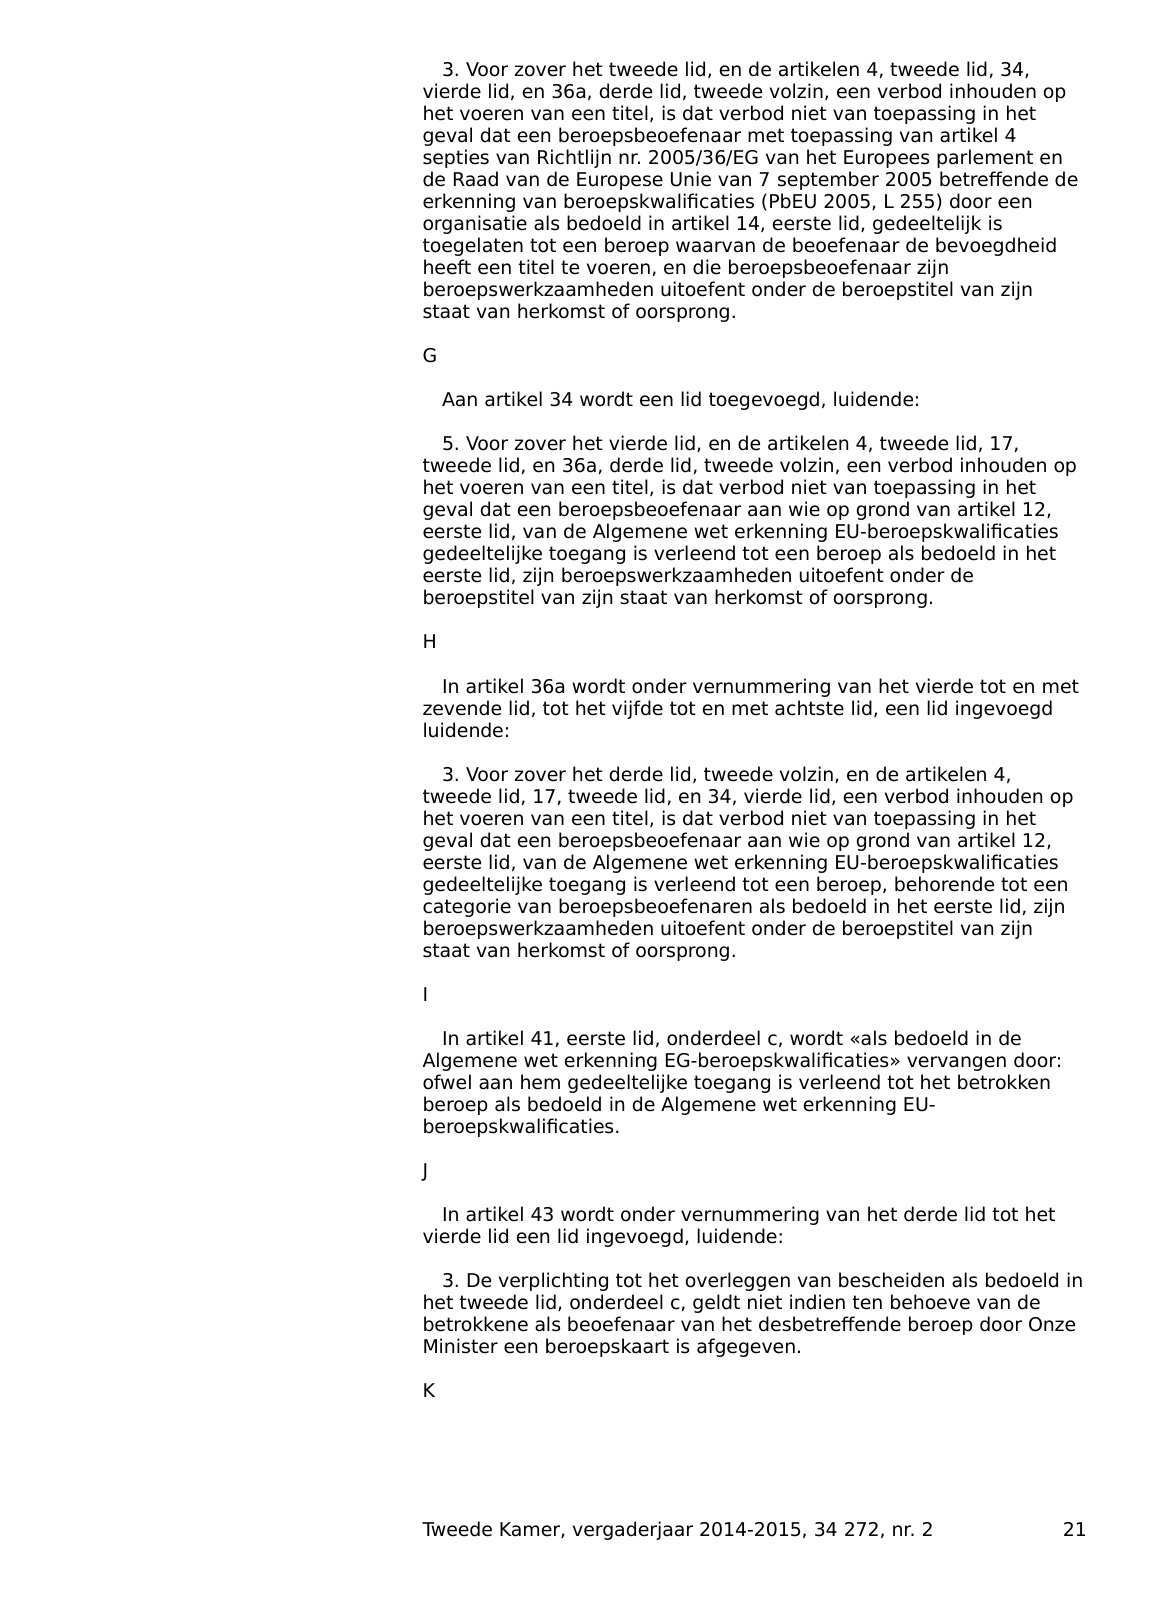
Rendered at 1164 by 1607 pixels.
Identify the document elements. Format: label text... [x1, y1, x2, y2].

text H [422, 631, 1087, 653]
text In artikel 36a wordt onder vernummering van het vierde tot en met zevende lid, tot het vijfde tot en met achtste lid, een lid ingevoegd luidende: [422, 676, 1087, 741]
text 5. Voor zover het vierde lid, en de artikelen 4, tweede lid, 17, tweede lid, en 36a, derde lid, tweede volzin, een verbod inhouden op het voeren van een titel, is dat verbod niet van toepassing in het geval dat een beroepsbeoefenaar aan wie op grond van artikel 12, eerste lid, van de Algemene wet erkenning EU-beroepskwalificaties gedeeltelijke toegang is verleend tot een beroep als bedoeld in het eerste lid, zijn beroepswerkzaamheden uitoefent onder de beroepstitel van zijn staat van herkomst of oorsprong. [422, 433, 1087, 609]
text K [422, 1380, 1087, 1402]
text Aan artikel 34 wordt een lid toegevoegd, luidende: [422, 389, 1087, 411]
text 3. Voor zover het tweede lid, en de artikelen 4, tweede lid, 34, vierde lid, en 36a, derde lid, tweede volzin, een verbod inhouden op het voeren van een titel, is dat verbod niet van toepassing in het geval dat een beroepsbeoefenaar met toepassing van artikel 4 septies van Richtlijn nr. 2005/36/EG van het Europees parlement en de Raad van de Europese Unie van 7 september 2005 betreffende de erkenning van beroepskwalificaties (PbEU 2005, L 255) door een organisatie als bedoeld in artikel 14, eerste lid, gedeeltelijk is toegelaten tot een beroep waarvan de beoefenaar de bevoegdheid heeft een titel te voeren, en die beroepsbeoefenaar zijn beroepswerkzaamheden uitoefent onder de beroepstitel van zijn staat van herkomst of oorsprong. [422, 59, 1087, 323]
text 3. De verplichting tot het overleggen van bescheiden als bedoeld in het tweede lid, onderdeel c, geldt niet indien ten behoeve van de betrokkene als beoefenaar van het desbetreffende beroep door Onze Minister een beroepskaart is afgegeven. [422, 1270, 1087, 1358]
text In artikel 41, eerste lid, onderdeel c, wordt «als bedoeld in de Algemene wet erkenning EG-beroepskwalificaties» vervangen door: ofwel aan hem gedeeltelijke toegang is verleend tot het betrokken beroep als bedoeld in de Algemene wet erkenning EU-beroepskwalificaties. [422, 1028, 1087, 1138]
text G [422, 345, 1087, 367]
text In artikel 43 wordt onder vernummering van het derde lid tot het vierde lid een lid ingevoegd, luidende: [422, 1204, 1087, 1248]
text 3. Voor zover het derde lid, tweede volzin, en de artikelen 4, tweede lid, 17, tweede lid, en 34, vierde lid, een verbod inhouden op het voeren van een titel, is dat verbod niet van toepassing in het geval dat een beroepsbeoefenaar aan wie op grond van artikel 12, eerste lid, van de Algemene wet erkenning EU-beroepskwalificaties gedeeltelijke toegang is verleend tot een beroep, behorende tot een categorie van beroepsbeoefenaren als bedoeld in het eerste lid, zijn beroepswerkzaamheden uitoefent onder de beroepstitel van zijn staat van herkomst of oorsprong. [422, 764, 1087, 961]
text I [422, 984, 1087, 1006]
text J [422, 1160, 1087, 1182]
